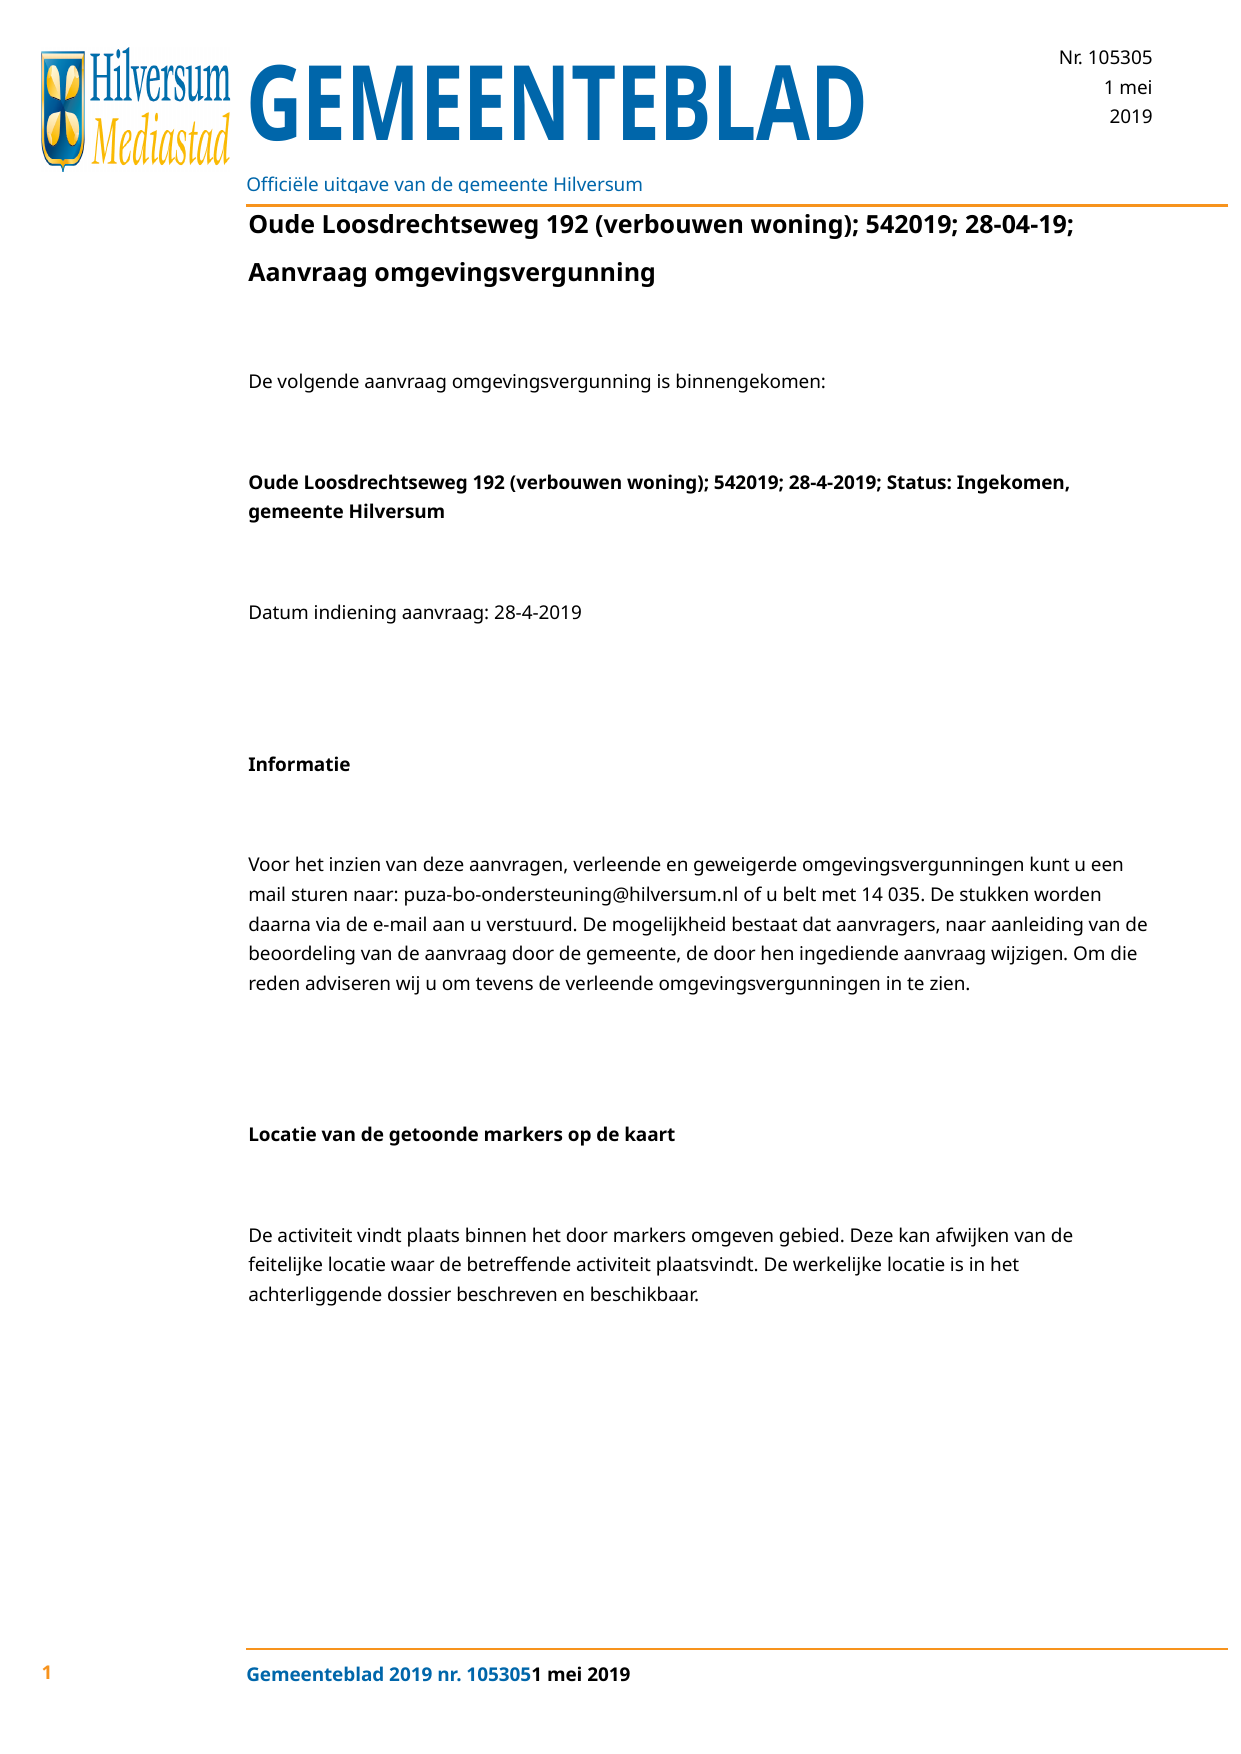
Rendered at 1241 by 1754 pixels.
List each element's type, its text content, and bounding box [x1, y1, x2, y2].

text Locatie van de getoonde markers op de kaart [248, 1121, 1152, 1147]
text Oude Loosdrechtseweg 192 (verbouwen woning); 542019; 28-04-19; Aanvraag omgevingsvergunning [248, 207, 1152, 288]
text Datum indiening aanvraag: 28-4-2019 [248, 599, 1152, 625]
text Oude Loosdrechtseweg 192 (verbouwen woning); 542019; 28-4-2019; Status: Ingekomen, gemeente Hilversum [248, 469, 1152, 524]
text De volgende aanvraag omgevingsvergunning is binnengekomen: [248, 368, 1152, 394]
text Voor het inzien van deze aanvragen, verleende en geweigerde omgevingsvergunningen kunt u een mail sturen naar: puza-bo-ondersteuning@hilversum.nl of u belt met 14 035. De stukken worden daarna via de e-mail aan u verstuurd. De mogelijkheid bestaat dat aanvragers, naar aanleiding van de beoordeling van de aanvraag door de gemeente, de door hen ingediende aanvraag wijzigen. Om die reden adviseren wij u om tevens de verleende omgevingsvergunningen in te zien. [248, 852, 1152, 996]
text De activiteit vindt plaats binnen het door markers omgeven gebied. Deze kan afwijken van de feitelijke locatie waar de betreffende activiteit plaatsvindt. De werkelijke locatie is in het achterliggende dossier beschreven en beschikbaar. [248, 1222, 1152, 1307]
picture [41, 47, 231, 172]
text Informatie [248, 751, 1152, 777]
